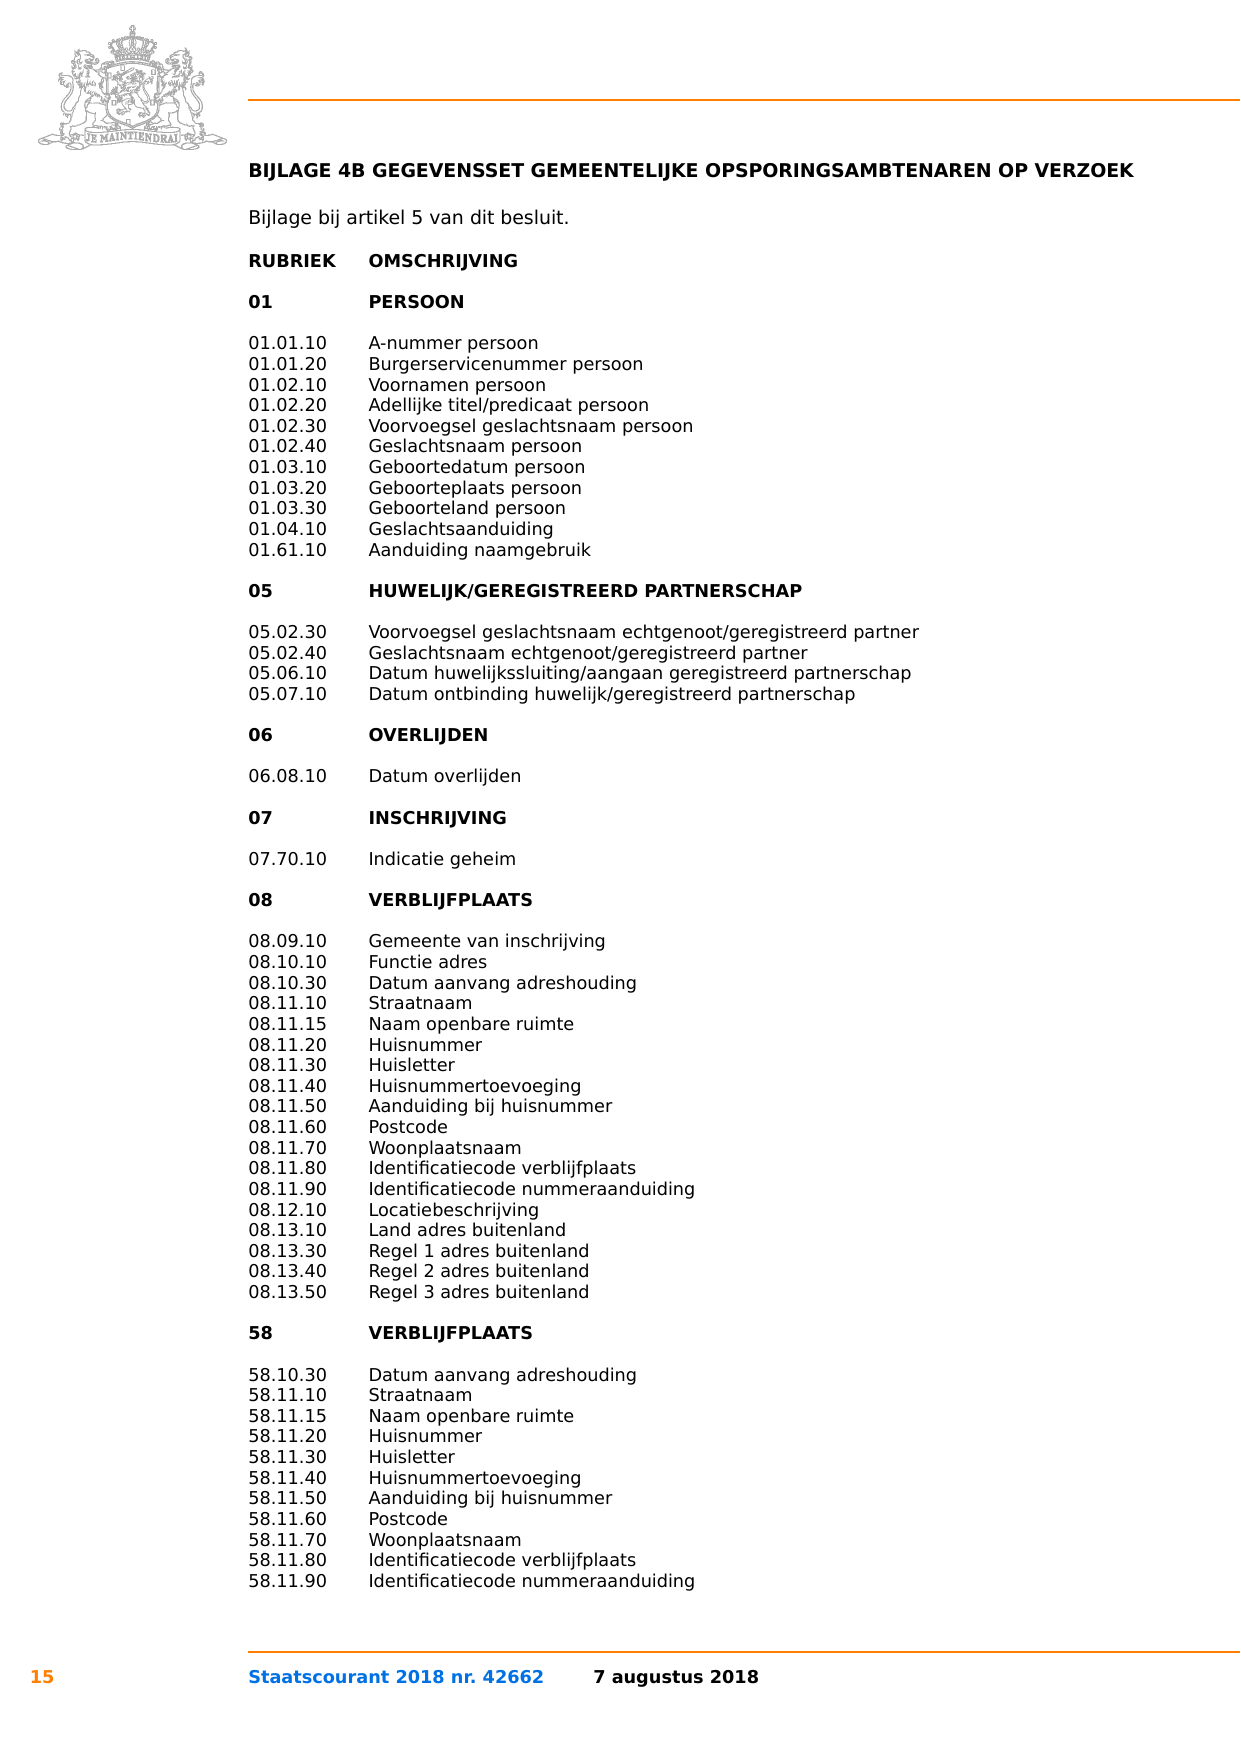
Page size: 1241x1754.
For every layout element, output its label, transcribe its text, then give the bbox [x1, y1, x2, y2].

table_cell Adellijke titel/predicaat persoon [363, 395, 1163, 416]
table_cell 01.03.10 [248, 457, 362, 478]
table_cell Regel 2 adres buitenland [363, 1261, 1163, 1282]
table_cell [363, 787, 1163, 808]
table_cell Voorvoegsel geslachtsnaam persoon [363, 416, 1163, 436]
table_cell 08.10.30 [248, 973, 362, 993]
table_cell [248, 271, 362, 292]
table_cell 58.11.90 [248, 1571, 362, 1591]
table_cell Naam openbare ruimte [363, 1014, 1163, 1034]
table_cell [248, 911, 362, 931]
table_cell A-nummer persoon [363, 333, 1163, 354]
table_cell 08.12.10 [248, 1200, 362, 1220]
table_cell 01.02.10 [248, 375, 362, 395]
table_cell Identificatiecode verblijfplaats [363, 1550, 1163, 1571]
table_cell 58.11.20 [248, 1426, 362, 1447]
table_cell VERBLIJFPLAATS [363, 1323, 1163, 1344]
table_cell Aanduiding naamgebruik [363, 540, 1163, 560]
table_cell 01.03.20 [248, 478, 362, 498]
table_cell Datum aanvang adreshouding [363, 973, 1163, 993]
table_cell 01.02.30 [248, 416, 362, 436]
table_cell Postcode [363, 1117, 1163, 1138]
table_cell 08.11.40 [248, 1076, 362, 1096]
table_cell Woonplaatsnaam [363, 1530, 1163, 1550]
table_cell Aanduiding bij huisnummer [363, 1488, 1163, 1509]
table_cell Land adres buitenland [363, 1220, 1163, 1241]
table_cell [363, 1344, 1163, 1364]
table_cell 08.13.10 [248, 1220, 362, 1241]
table_cell [363, 313, 1163, 333]
table_cell 08.13.50 [248, 1282, 362, 1303]
table_cell Identificatiecode nummeraanduiding [363, 1179, 1163, 1199]
table_cell [363, 828, 1163, 849]
table_cell Huisletter [363, 1447, 1163, 1468]
picture [38, 25, 227, 150]
table_cell INSCHRIJVING [363, 808, 1163, 828]
table_cell 01 [248, 292, 362, 313]
table_cell Straatnaam [363, 993, 1163, 1014]
table_cell Functie adres [363, 952, 1163, 973]
table_cell 05 [248, 581, 362, 601]
table_cell [363, 1303, 1163, 1323]
table_cell Identificatiecode nummeraanduiding [363, 1571, 1163, 1591]
table_cell 58.10.30 [248, 1365, 362, 1385]
table_cell [248, 828, 362, 849]
table_cell 06.08.10 [248, 766, 362, 787]
table_cell 01.03.30 [248, 498, 362, 519]
table_cell [248, 746, 362, 766]
table_cell 05.02.30 [248, 622, 362, 643]
table_cell 05.06.10 [248, 663, 362, 684]
table_cell Indicatie geheim [363, 849, 1163, 869]
table_header RUBRIEK [248, 251, 362, 271]
table_cell PERSOON [363, 292, 1163, 313]
table_cell Locatiebeschrijving [363, 1200, 1163, 1220]
table_cell 58.11.40 [248, 1468, 362, 1488]
table_cell [363, 560, 1163, 581]
table_cell 08.13.40 [248, 1261, 362, 1282]
table_cell 08.11.60 [248, 1117, 362, 1138]
table_cell [248, 787, 362, 808]
table_cell 08.09.10 [248, 931, 362, 952]
table_cell Voorvoegsel geslachtsnaam echtgenoot/geregistreerd partner [363, 622, 1163, 643]
table_cell Woonplaatsnaam [363, 1138, 1163, 1158]
table_cell Huisnummer [363, 1426, 1163, 1447]
table_cell 58.11.80 [248, 1550, 362, 1571]
table_cell Voornamen persoon [363, 375, 1163, 395]
table_cell [363, 271, 1163, 292]
table_cell [363, 911, 1163, 931]
table_cell 08.11.15 [248, 1014, 362, 1034]
table_cell Postcode [363, 1509, 1163, 1529]
table_cell Datum aanvang adreshouding [363, 1365, 1163, 1385]
table_cell Huisnummertoevoeging [363, 1076, 1163, 1096]
table_cell Straatnaam [363, 1385, 1163, 1406]
table_cell Geboortedatum persoon [363, 457, 1163, 478]
table_cell 01.01.10 [248, 333, 362, 354]
table_cell 58 [248, 1323, 362, 1344]
table_cell 08.13.30 [248, 1241, 362, 1261]
table_cell 08.11.30 [248, 1055, 362, 1076]
table_cell [248, 560, 362, 581]
table_cell Burgerservicenummer persoon [363, 354, 1163, 374]
table_cell Naam openbare ruimte [363, 1406, 1163, 1426]
table_cell Identificatiecode verblijfplaats [363, 1158, 1163, 1179]
table_cell [248, 870, 362, 890]
table_cell Datum huwelijkssluiting/aangaan geregistreerd partnerschap [363, 663, 1163, 684]
table_cell Huisnummer [363, 1035, 1163, 1055]
table_cell 05.07.10 [248, 684, 362, 704]
table_cell Huisnummertoevoeging [363, 1468, 1163, 1488]
table_cell 08.11.10 [248, 993, 362, 1014]
table_cell 58.11.70 [248, 1530, 362, 1550]
table_cell 01.02.40 [248, 436, 362, 457]
table_cell Gemeente van inschrijving [363, 931, 1163, 952]
table_cell 58.11.15 [248, 1406, 362, 1426]
table_cell [248, 1344, 362, 1364]
table_cell 01.02.20 [248, 395, 362, 416]
table_cell 08 [248, 890, 362, 911]
table_cell [248, 601, 362, 622]
table_cell Datum ontbinding huwelijk/geregistreerd partnerschap [363, 684, 1163, 704]
table_cell [363, 601, 1163, 622]
table_cell Datum overlijden [363, 766, 1163, 787]
table_cell Huisletter [363, 1055, 1163, 1076]
table_cell Aanduiding bij huisnummer [363, 1096, 1163, 1117]
table_cell [363, 705, 1163, 725]
table_cell [363, 870, 1163, 890]
table_cell [248, 705, 362, 725]
table_cell [363, 746, 1163, 766]
table_cell VERBLIJFPLAATS [363, 890, 1163, 911]
table_cell 06 [248, 725, 362, 746]
table_cell 58.11.60 [248, 1509, 362, 1529]
table_cell OVERLIJDEN [363, 725, 1163, 746]
table_cell 08.11.90 [248, 1179, 362, 1199]
table_header OMSCHRIJVING [363, 251, 1163, 271]
table_cell 58.11.50 [248, 1488, 362, 1509]
table_cell Geslachtsaanduiding [363, 519, 1163, 539]
table_cell 08.11.70 [248, 1138, 362, 1158]
table_cell 01.61.10 [248, 540, 362, 560]
text Bijlage bij artikel 5 van dit besluit. [248, 207, 1163, 229]
table_cell 05.02.40 [248, 643, 362, 663]
table_cell [248, 1303, 362, 1323]
table_cell Regel 3 adres buitenland [363, 1282, 1163, 1303]
table_cell [248, 313, 362, 333]
table_cell 07.70.10 [248, 849, 362, 869]
table_cell 58.11.30 [248, 1447, 362, 1468]
table_cell 58.11.10 [248, 1385, 362, 1406]
table_cell 01.04.10 [248, 519, 362, 539]
table_cell Geslachtsnaam persoon [363, 436, 1163, 457]
table_cell 07 [248, 808, 362, 828]
table_cell 08.11.50 [248, 1096, 362, 1117]
table_cell Regel 1 adres buitenland [363, 1241, 1163, 1261]
table_cell 08.11.20 [248, 1035, 362, 1055]
table_cell 01.01.20 [248, 354, 362, 374]
subtitle BIJLAGE 4B GEGEVENSSET GEMEENTELIJKE OPSPORINGSAMBTENAREN OP VERZOEK [248, 160, 1163, 182]
table_cell Geboorteland persoon [363, 498, 1163, 519]
table_cell Geslachtsnaam echtgenoot/geregistreerd partner [363, 643, 1163, 663]
table_cell Geboorteplaats persoon [363, 478, 1163, 498]
table_cell 08.11.80 [248, 1158, 362, 1179]
table_cell HUWELIJK/GEREGISTREERD PARTNERSCHAP [363, 581, 1163, 601]
table_cell 08.10.10 [248, 952, 362, 973]
